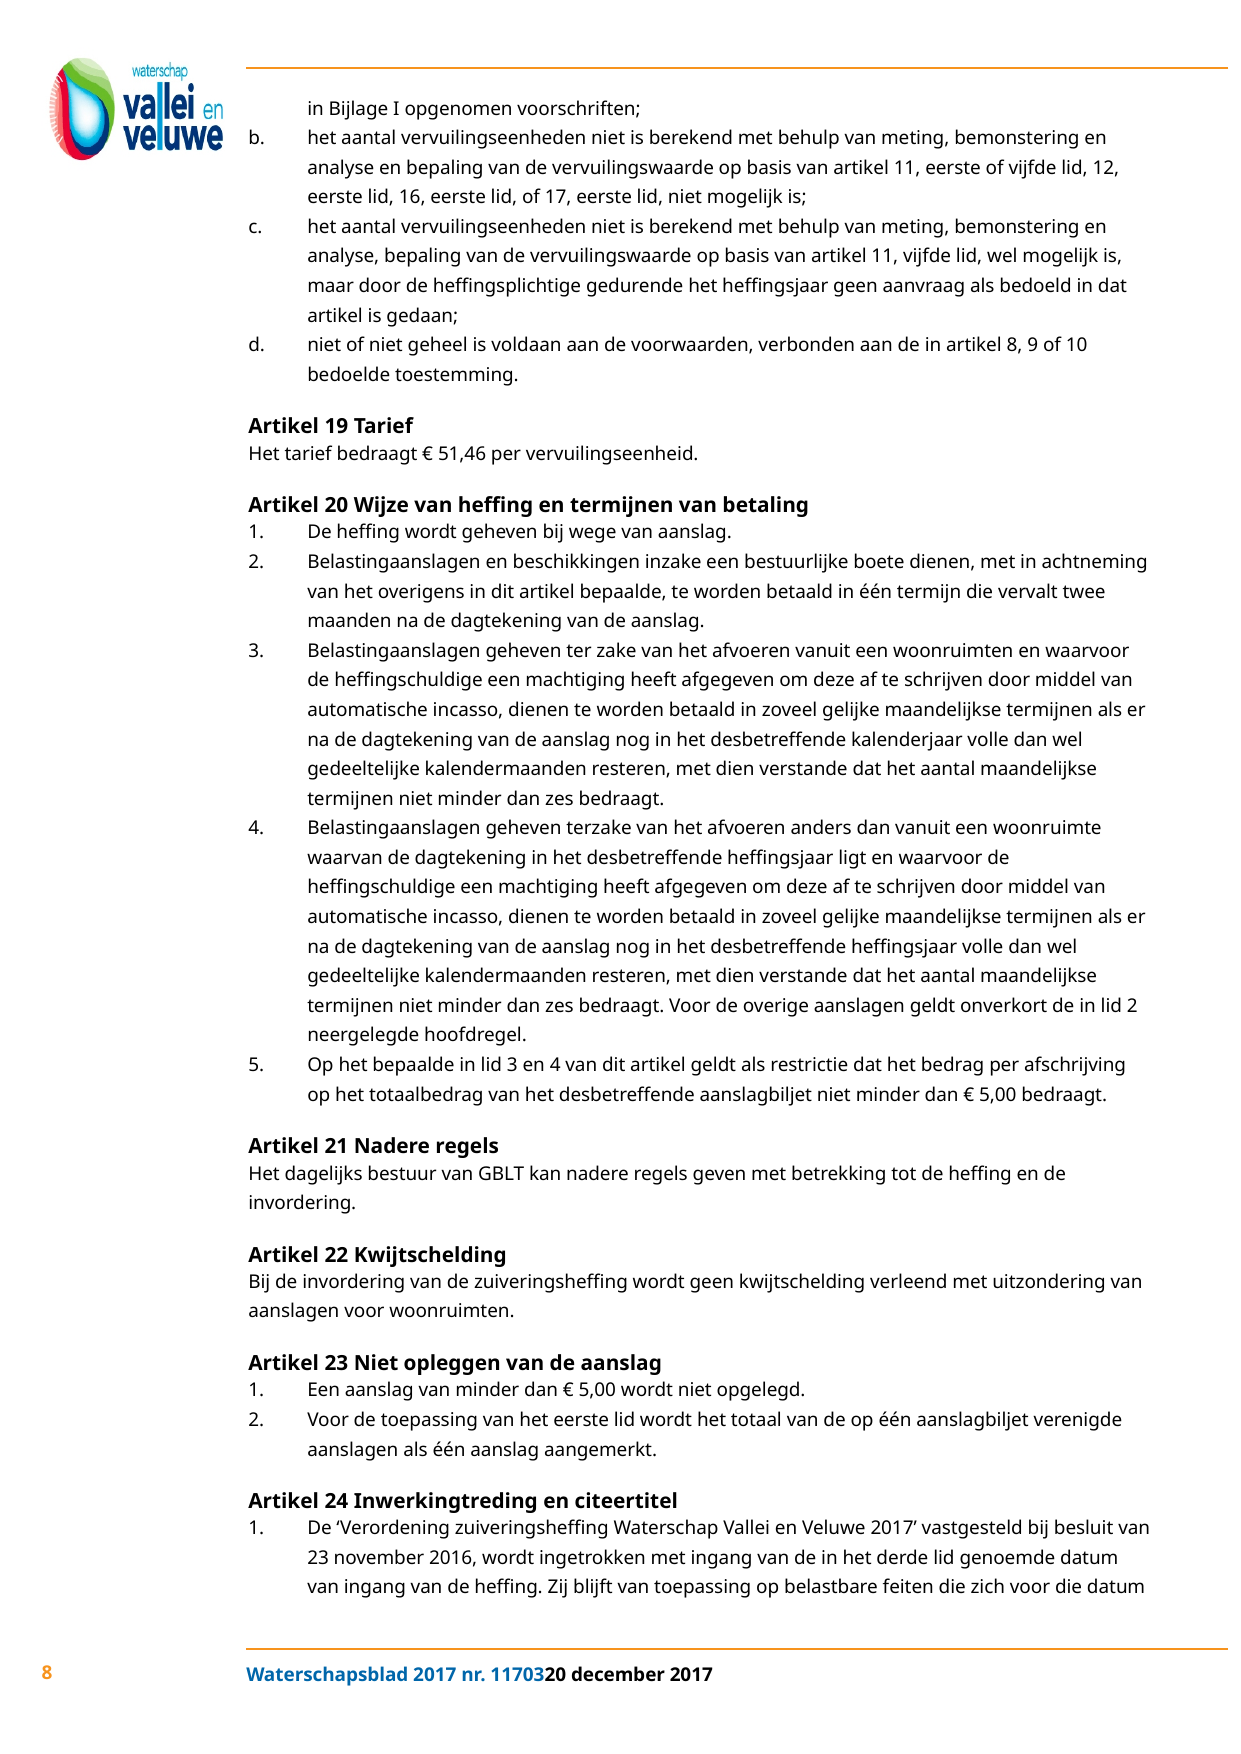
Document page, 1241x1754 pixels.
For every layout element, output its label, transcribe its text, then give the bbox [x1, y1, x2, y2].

list niet of niet geheel is voldaan aan de voorwaarden, verbonden aan de in artikel 8, 9 of 10 bedoelde toestemming. [248, 331, 1152, 387]
text Het dagelijks bestuur van GBLT kan nadere regels geven met betrekking tot de heffing en de invordering. [248, 1160, 1152, 1215]
text Artikel 24 Inwerkingtreding en citeertitel [248, 1486, 1152, 1514]
text Artikel 20 Wijze van heffing en termijnen van betaling [248, 490, 1152, 519]
text Bij de invordering van de zuiveringsheffing wordt geen kwijtschelding verleend met uitzondering van aanslagen voor woonruimten. [248, 1268, 1152, 1323]
list in Bijlage I opgenomen voorschriften; [248, 95, 1152, 121]
list Belastingaanslagen geheven terzake van het afvoeren anders dan vanuit een woonruimte waarvan de dagtekening in het desbetreffende heffingsjaar ligt en waarvoor de heffingschuldige een machtiging heeft afgegeven om deze af te schrijven door middel van automatische incasso, dienen te worden betaald in zoveel gelijke maandelijkse termijnen als er na de dagtekening van de aanslag nog in het desbetreffende heffingsjaar volle dan wel gedeeltelijke kalendermaanden resteren, met dien verstande dat het aantal maandelijkse termijnen niet minder dan zes bedraagt. Voor de overige aanslagen geldt onverkort de in lid 2 neergelegde hoofdregel. [248, 814, 1152, 1047]
list het aantal vervuilingseenheden niet is berekend met behulp van meting, bemonstering en analyse, bepaling van de vervuilingswaarde op basis van artikel 11, vijfde lid, wel mogelijk is, maar door de heffingsplichtige gedurende het heffingsjaar geen aanvraag als bedoeld in dat artikel is gedaan; [248, 213, 1152, 328]
list De heffing wordt geheven bij wege van aanslag. [248, 519, 1152, 544]
list het aantal vervuilingseenheden niet is berekend met behulp van meting, bemonstering en analyse en bepaling van de vervuilingswaarde op basis van artikel 11, eerste of vijfde lid, 12, eerste lid, 16, eerste lid, of 17, eerste lid, niet mogelijk is; [248, 124, 1152, 209]
picture [41, 47, 231, 172]
text Artikel 22 Kwijtschelding [248, 1240, 1152, 1268]
text Artikel 23 Niet opleggen van de aanslag [248, 1348, 1152, 1377]
list Belastingaanslagen geheven ter zake van het afvoeren vanuit een woonruimten en waarvoor de heffingschuldige een machtiging heeft afgegeven om deze af te schrijven door middel van automatische incasso, dienen te worden betaald in zoveel gelijke maandelijkse termijnen als er na de dagtekening van de aanslag nog in het desbetreffende kalenderjaar volle dan wel gedeeltelijke kalendermaanden resteren, met dien verstande dat het aantal maandelijkse termijnen niet minder dan zes bedraagt. [248, 637, 1152, 811]
list Belastingaanslagen en beschikkingen inzake een bestuurlijke boete dienen, met in achtneming van het overigens in dit artikel bepaalde, te worden betaald in één termijn die vervalt twee maanden na de dagtekening van de aanslag. [248, 548, 1152, 633]
text Artikel 21 Nadere regels [248, 1131, 1152, 1160]
list Voor de toepassing van het eerste lid wordt het totaal van de op één aanslagbiljet verenigde aanslagen als één aanslag aangemerkt. [248, 1406, 1152, 1461]
text Het tarief bedraagt € 51,46 per vervuilingseenheid. [248, 440, 1152, 466]
text Artikel 19 Tarief [248, 411, 1152, 440]
list De ‘Verordening zuiveringsheffing Waterschap Vallei en Veluwe 2017’ vastgesteld bij besluit van 23 november 2016, wordt ingetrokken met ingang van de in het derde lid genoemde datum van ingang van de heffing. Zij blijft van toepassing op belastbare feiten die zich voor die datum [248, 1514, 1152, 1599]
list Op het bepaalde in lid 3 en 4 van dit artikel geldt als restrictie dat het bedrag per afschrijving op het totaalbedrag van het desbetreffende aanslagbiljet niet minder dan € 5,00 bedraagt. [248, 1051, 1152, 1107]
list Een aanslag van minder dan € 5,00 wordt niet opgelegd. [248, 1377, 1152, 1402]
